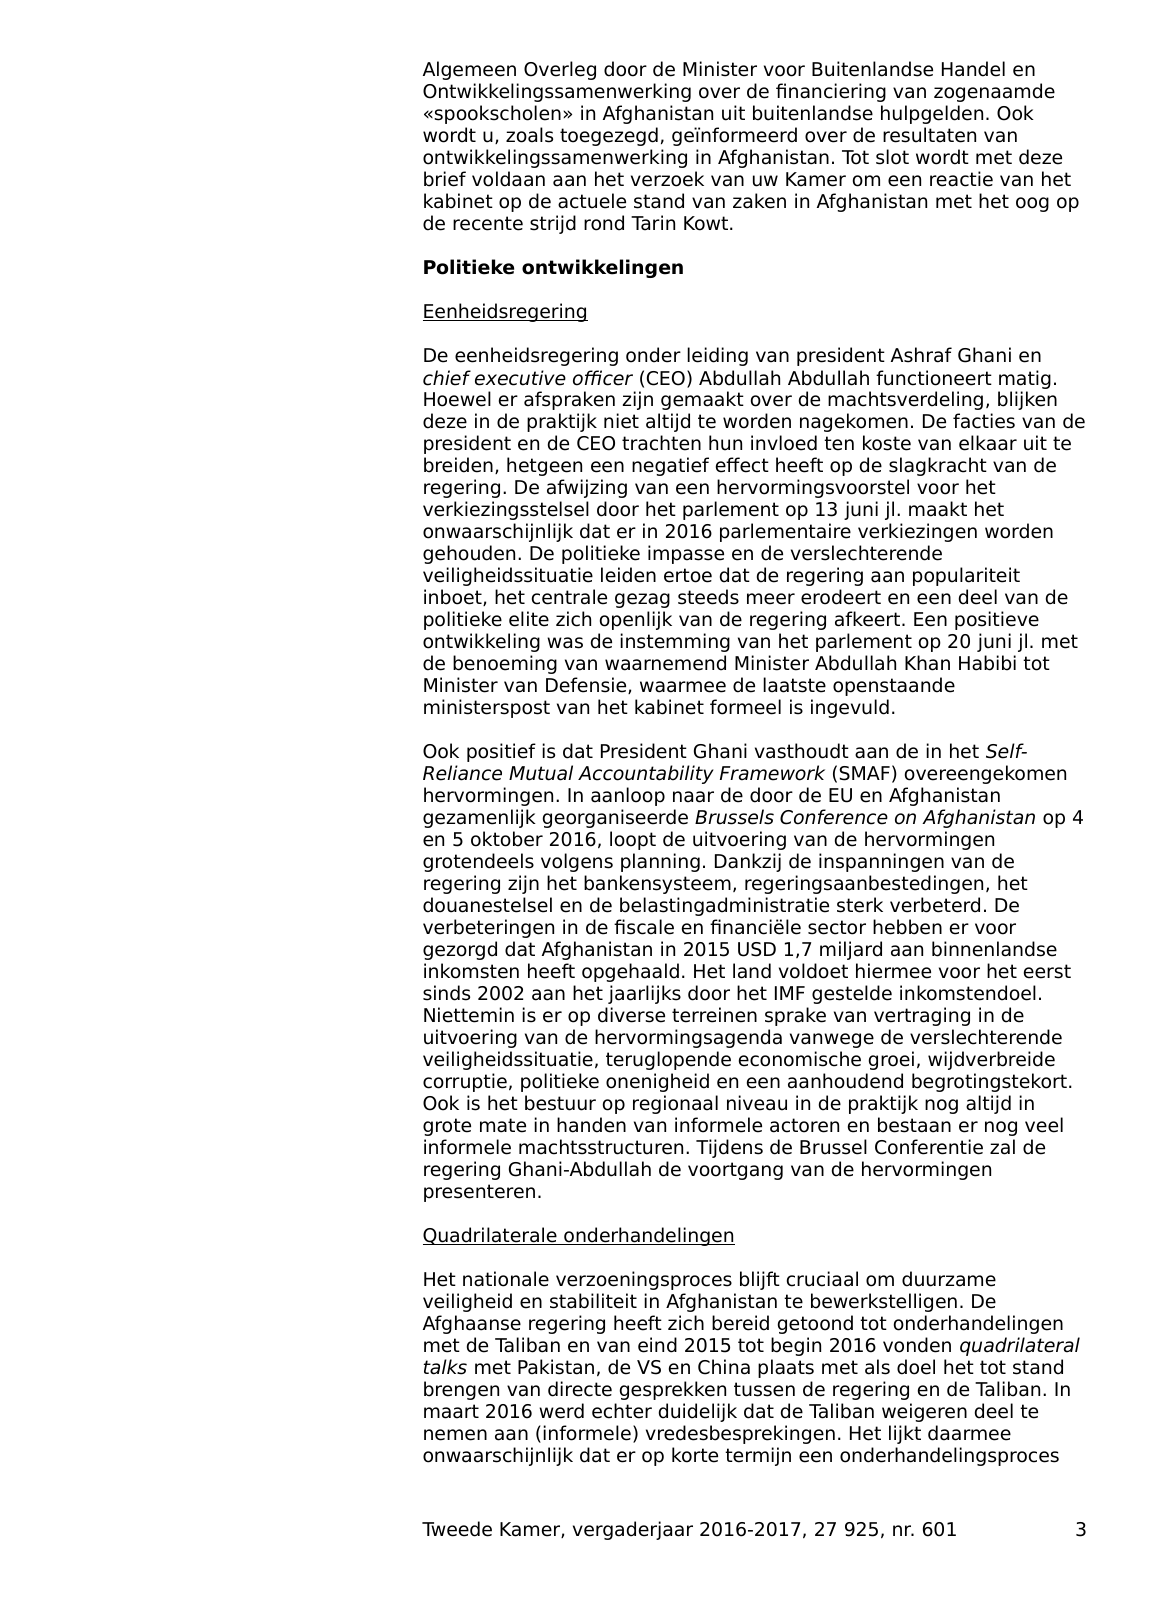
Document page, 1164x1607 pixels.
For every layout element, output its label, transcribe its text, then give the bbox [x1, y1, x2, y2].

text Algemeen Overleg door de Minister voor Buitenlandse Handel en Ontwikkelingssamenwerking over de financiering van zogenaamde «spookscholen» in Afghanistan uit buitenlandse hulpgelden. Ook wordt u, zoals toegezegd, geïnformeerd over de resultaten van ontwikkelingssamenwerking in Afghanistan. Tot slot wordt met deze brief voldaan aan het verzoek van uw Kamer om een reactie van het kabinet op de actuele stand van zaken in Afghanistan met het oog op de recente strijd rond Tarin Kowt. [422, 59, 1087, 235]
text Het nationale verzoeningsproces blijft cruciaal om duurzame veiligheid en stabiliteit in Afghanistan te bewerkstelligen. De Afghaanse regering heeft zich bereid getoond tot onderhandelingen met de Taliban en van eind 2015 tot begin 2016 vonden quadrilateral talks met Pakistan, de VS en China plaats met als doel het tot stand brengen van directe gesprekken tussen de regering en de Taliban. In maart 2016 werd echter duidelijk dat de Taliban weigeren deel te nemen aan (informele) vredesbesprekingen. Het lijkt daarmee onwaarschijnlijk dat er op korte termijn een onderhandelingsproces [422, 1269, 1087, 1467]
subtitle Quadrilaterale onderhandelingen [422, 1225, 1087, 1247]
subtitle Politieke ontwikkelingen [422, 257, 1087, 279]
text Ook positief is dat President Ghani vasthoudt aan de in het Self-Reliance Mutual Accountability Framework (SMAF) overeengekomen hervormingen. In aanloop naar de door de EU en Afghanistan gezamenlijk georganiseerde Brussels Conference on Afghanistan op 4 en 5 oktober 2016, loopt de uitvoering van de hervormingen grotendeels volgens planning. Dankzij de inspanningen van de regering zijn het bankensysteem, regeringsaanbestedingen, het douanestelsel en de belastingadministratie sterk verbeterd. De verbeteringen in de fiscale en financiële sector hebben er voor gezorgd dat Afghanistan in 2015 USD 1,7 miljard aan binnenlandse inkomsten heeft opgehaald. Het land voldoet hiermee voor het eerst sinds 2002 aan het jaarlijks door het IMF gestelde inkomstendoel. Niettemin is er op diverse terreinen sprake van vertraging in de uitvoering van de hervormingsagenda vanwege de verslechterende veiligheidssituatie, teruglopende economische groei, wijdverbreide corruptie, politieke onenigheid en een aanhoudend begrotingstekort. Ook is het bestuur op regionaal niveau in de praktijk nog altijd in grote mate in handen van informele actoren en bestaan er nog veel informele machtsstructuren. Tijdens de Brussel Conferentie zal de regering Ghani-Abdullah de voortgang van de hervormingen presenteren. [422, 741, 1087, 1203]
text De eenheidsregering onder leiding van president Ashraf Ghani en chief executive officer (CEO) Abdullah Abdullah functioneert matig. Hoewel er afspraken zijn gemaakt over de machtsverdeling, blijken deze in de praktijk niet altijd te worden nagekomen. De facties van de president en de CEO trachten hun invloed ten koste van elkaar uit te breiden, hetgeen een negatief effect heeft op de slagkracht van de regering. De afwijzing van een hervormingsvoorstel voor het verkiezingsstelsel door het parlement op 13 juni jl. maakt het onwaarschijnlijk dat er in 2016 parlementaire verkiezingen worden gehouden. De politieke impasse en de verslechterende veiligheidssituatie leiden ertoe dat de regering aan populariteit inboet, het centrale gezag steeds meer erodeert en een deel van de politieke elite zich openlijk van de regering afkeert. Een positieve ontwikkeling was de instemming van het parlement op 20 juni jl. met de benoeming van waarnemend Minister Abdullah Khan Habibi tot Minister van Defensie, waarmee de laatste openstaande ministerspost van het kabinet formeel is ingevuld. [422, 345, 1087, 719]
subtitle Eenheidsregering [422, 301, 1087, 323]
